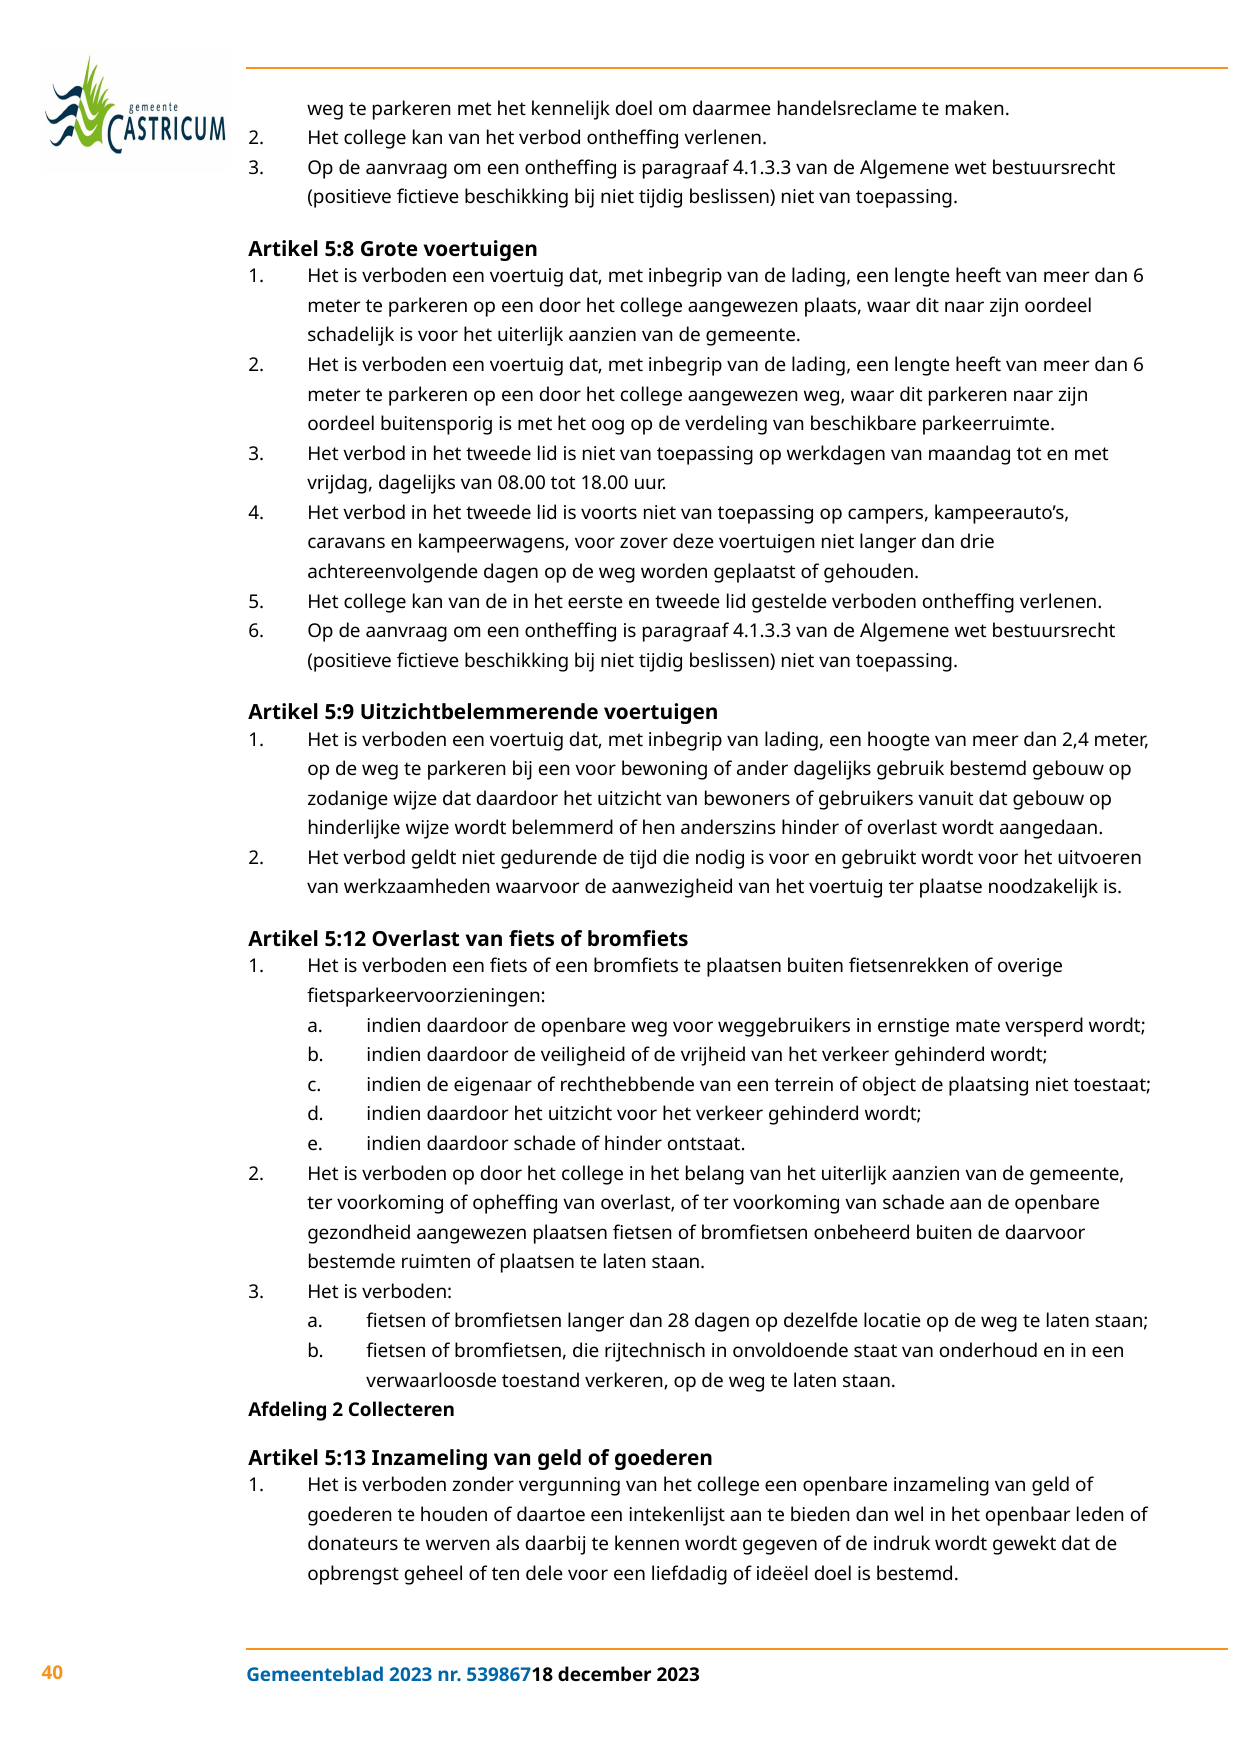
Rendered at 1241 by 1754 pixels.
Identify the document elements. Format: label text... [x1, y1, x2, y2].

list Het is verboden op door het college in het belang van het uiterlijk aanzien van de gemeente, ter voorkoming of opheffing van overlast, of ter voorkoming van schade aan de openbare gezondheid aangewezen plaatsen fietsen of bromfietsen onbeheerd buiten de daarvoor bestemde ruimten of plaatsen te laten staan. [248, 1160, 1152, 1274]
list fietsen of bromfietsen, die rijtechnisch in onvoldoende staat van onderhoud en in een verwaarloosde toestand verkeren, op de weg te laten staan. [307, 1337, 1152, 1392]
text Artikel 5:13 Inzameling van geld of goederen [248, 1443, 1152, 1471]
text Artikel 5:9 Uitzichtbelemmerende voertuigen [248, 697, 1152, 726]
list Het is verboden: [248, 1278, 1152, 1304]
text Artikel 5:8 Grote voertuigen [248, 234, 1152, 262]
list indien de eigenaar of rechthebbende van een terrein of object de plaatsing niet toestaat; [307, 1071, 1152, 1097]
list Het college kan van de in het eerste en tweede lid gestelde verboden ontheffing verlenen. [248, 588, 1152, 613]
list Het verbod geldt niet gedurende de tijd die nodig is voor en gebruikt wordt voor het uitvoeren van werkzaamheden waarvoor de aanwezigheid van het voertuig ter plaatse noodzakelijk is. [248, 844, 1152, 899]
text Afdeling 2 Collecteren [248, 1396, 1152, 1422]
list Het verbod in het tweede lid is voorts niet van toepassing op campers, kampeerauto’s, caravans en kampeerwagens, voor zover deze voertuigen niet langer dan drie achtereenvolgende dagen op de weg worden geplaatst of gehouden. [248, 499, 1152, 584]
list Het college kan van het verbod ontheffing verlenen. [248, 124, 1152, 150]
list Op de aanvraag om een ontheffing is paragraaf 4.1.3.3 van de Algemene wet bestuursrecht (positieve fictieve beschikking bij niet tijdig beslissen) niet van toepassing. [248, 154, 1152, 209]
list indien daardoor de openbare weg voor weggebruikers in ernstige mate versperd wordt; [307, 1012, 1152, 1037]
text Artikel 5:12 Overlast van fiets of bromfiets [248, 924, 1152, 953]
list Op de aanvraag om een ontheffing is paragraaf 4.1.3.3 van de Algemene wet bestuursrecht (positieve fictieve beschikking bij niet tijdig beslissen) niet van toepassing. [248, 617, 1152, 673]
list indien daardoor het uitzicht voor het verkeer gehinderd wordt; [307, 1101, 1152, 1126]
list fietsen of bromfietsen langer dan 28 dagen op dezelfde locatie op de weg te laten staan; [307, 1308, 1152, 1333]
list Het is verboden een voertuig dat, met inbegrip van de lading, een lengte heeft van meer dan 6 meter te parkeren op een door het college aangewezen plaats, waar dit naar zijn oordeel schadelijk is voor het uiterlijk aanzien van de gemeente. [248, 262, 1152, 347]
list Het is verboden een voertuig dat, met inbegrip van de lading, een lengte heeft van meer dan 6 meter te parkeren op een door het college aangewezen weg, waar dit parkeren naar zijn oordeel buitensporig is met het oog op de verdeling van beschikbare parkeerruimte. [248, 351, 1152, 436]
list weg te parkeren met het kennelijk doel om daarmee handelsreclame te maken. [248, 95, 1152, 121]
list Het is verboden een fiets of een bromfiets te plaatsen buiten fietsenrekken of overige fietsparkeervoorzieningen: [248, 953, 1152, 1008]
picture [41, 47, 231, 172]
list Het verbod in het tweede lid is niet van toepassing op werkdagen van maandag tot en met vrijdag, dagelijks van 08.00 tot 18.00 uur. [248, 440, 1152, 495]
list Het is verboden zonder vergunning van het college een openbare inzameling van geld of goederen te houden of daartoe een intekenlijst aan te bieden dan wel in het openbaar leden of donateurs te werven als daarbij te kennen wordt gegeven of de indruk wordt gewekt dat de opbrengst geheel of ten dele voor een liefdadig of ideëel doel is bestemd. [248, 1471, 1152, 1586]
list Het is verboden een voertuig dat, met inbegrip van lading, een hoogte van meer dan 2,4 meter, op de weg te parkeren bij een voor bewoning of ander dagelijks gebruik bestemd gebouw op zodanige wijze dat daardoor het uitzicht van bewoners of gebruikers vanuit dat gebouw op hinderlijke wijze wordt belemmerd of hen anderszins hinder of overlast wordt aangedaan. [248, 726, 1152, 840]
list indien daardoor schade of hinder ontstaat. [307, 1130, 1152, 1156]
list indien daardoor de veiligheid of de vrijheid van het verkeer gehinderd wordt; [307, 1041, 1152, 1067]
